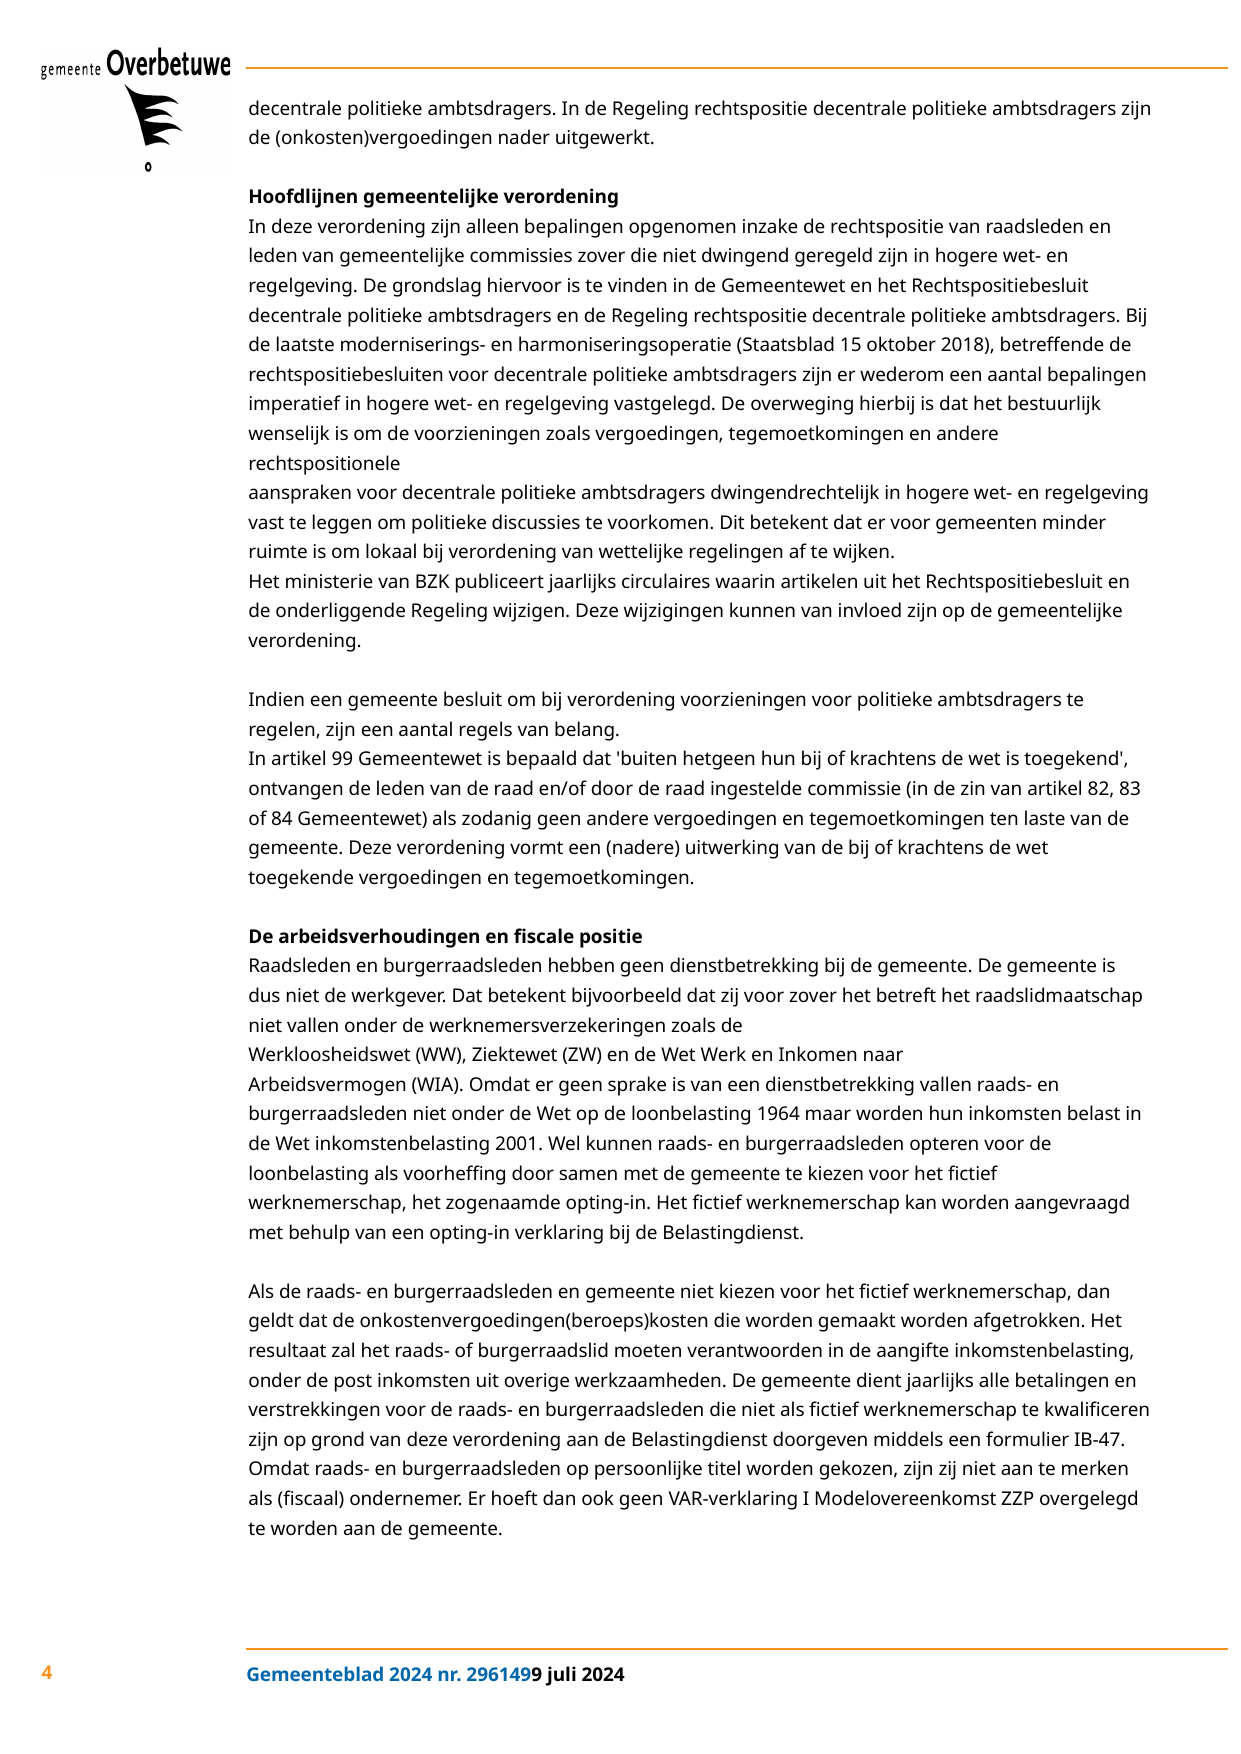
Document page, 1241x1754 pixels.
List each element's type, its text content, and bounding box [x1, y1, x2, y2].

text Als de raads- en burgerraadsleden en gemeente niet kiezen voor het fictief werknemerschap, dan geldt dat de onkostenvergoedingen(beroeps)kosten die worden gemaakt worden afgetrokken. Het resultaat zal het raads- of burgerraadslid moeten verantwoorden in de aangifte inkomstenbelasting, onder de post inkomsten uit overige werkzaamheden. De gemeente dient jaarlijks alle betalingen en verstrekkingen voor de raads- en burgerraadsleden die niet als fictief werknemerschap te kwalificeren zijn op grond van deze verordening aan de Belastingdienst doorgeven middels een formulier IB-47. Omdat raads- en burgerraadsleden op persoonlijke titel worden gekozen, zijn zij niet aan te merken als (fiscaal) ondernemer. Er hoeft dan ook geen VAR-verklaring I Modelovereenkomst ZZP overgelegd te worden aan de gemeente. [248, 1278, 1152, 1541]
text Arbeidsvermogen (WIA). Omdat er geen sprake is van een dienstbetrekking vallen raads- en burgerraadsleden niet onder de Wet op de loonbelasting 1964 maar worden hun inkomsten belast in de Wet inkomstenbelasting 2001. Wel kunnen raads- en burgerraadsleden opteren voor de loonbelasting als voorheffing door samen met de gemeente te kiezen voor het fictief werknemerschap, het zogenaamde opting-in. Het fictief werknemerschap kan worden aangevraagd met behulp van een opting-in verklaring bij de Belastingdienst. [248, 1071, 1152, 1245]
text Hoofdlijnen gemeentelijke verordening [248, 183, 1152, 209]
text decentrale politieke ambtsdragers. In de Regeling rechtspositie decentrale politieke ambtsdragers zijn de (onkosten)vergoedingen nader uitgewerkt. [248, 95, 1152, 150]
text In deze verordening zijn alleen bepalingen opgenomen inzake de rechtspositie van raadsleden en leden van gemeentelijke commissies zover die niet dwingend geregeld zijn in hogere wet- en regelgeving. De grondslag hiervoor is te vinden in de Gemeentewet en het Rechtspositiebesluit decentrale politieke ambtsdragers en de Regeling rechtspositie decentrale politieke ambtsdragers. Bij de laatste moderniserings- en harmoniseringsoperatie (Staatsblad 15 oktober 2018), betreffende de rechtspositiebesluiten voor decentrale politieke ambtsdragers zijn er wederom een aantal bepalingen imperatief in hogere wet- en regelgeving vastgelegd. De overweging hierbij is dat het bestuurlijk wenselijk is om de voorzieningen zoals vergoedingen, tegemoetkomingen en andere rechtspositionele [248, 213, 1152, 476]
picture [41, 47, 231, 172]
text aanspraken voor decentrale politieke ambtsdragers dwingendrechtelijk in hogere wet- en regelgeving vast te leggen om politieke discussies te voorkomen. Dit betekent dat er voor gemeenten minder ruimte is om lokaal bij verordening van wettelijke regelingen af te wijken. [248, 479, 1152, 564]
text Raadsleden en burgerraadsleden hebben geen dienstbetrekking bij de gemeente. De gemeente is dus niet de werkgever. Dat betekent bijvoorbeeld dat zij voor zover het betreft het raadslidmaatschap niet vallen onder de werknemersverzekeringen zoals de [248, 953, 1152, 1038]
text Het ministerie van BZK publiceert jaarlijks circulaires waarin artikelen uit het Rechtspositiebesluit en de onderliggende Regeling wijzigen. Deze wijzigingen kunnen van invloed zijn op de gemeentelijke verordening. [248, 568, 1152, 653]
text De arbeidsverhoudingen en fiscale positie [248, 923, 1152, 949]
text Werkloosheidswet (WW), Ziektewet (ZW) en de Wet Werk en Inkomen naar [248, 1041, 1152, 1067]
text Indien een gemeente besluit om bij verordening voorzieningen voor politieke ambtsdragers te regelen, zijn een aantal regels van belang. [248, 686, 1152, 742]
text In artikel 99 Gemeentewet is bepaald dat 'buiten hetgeen hun bij of krachtens de wet is toegekend', ontvangen de leden van de raad en/of door de raad ingestelde commissie (in de zin van artikel 82, 83 of 84 Gemeentewet) als zodanig geen andere vergoedingen en tegemoetkomingen ten laste van de gemeente. Deze verordening vormt een (nadere) uitwerking van de bij of krachtens de wet toegekende vergoedingen en tegemoetkomingen. [248, 746, 1152, 890]
